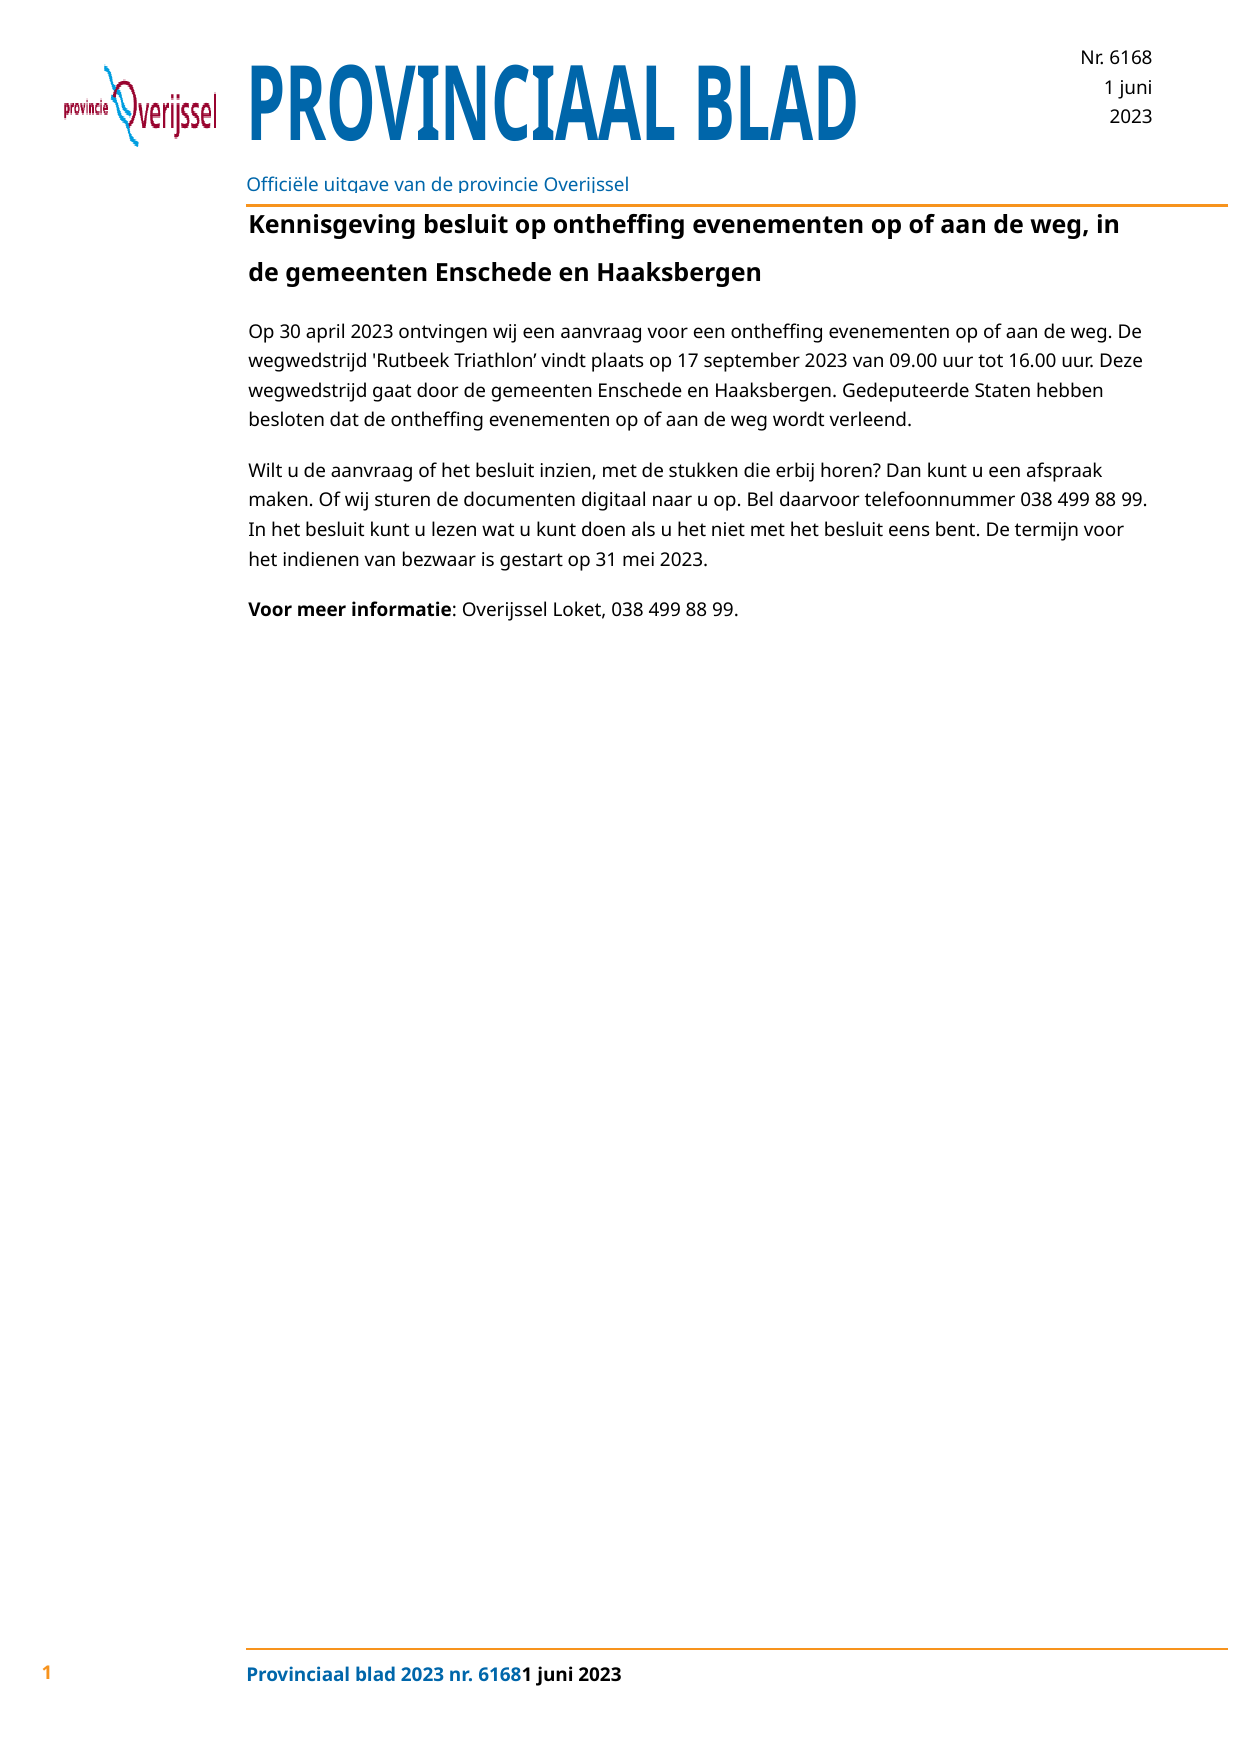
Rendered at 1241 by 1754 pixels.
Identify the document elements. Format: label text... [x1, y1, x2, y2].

picture [41, 47, 231, 172]
text Op 30 april 2023 ontvingen wij een aanvraag voor een ontheffing evenementen op of aan de weg. De wegwedstrijd 'Rutbeek Triathlon’ vindt plaats op 17 september 2023 van 09.00 uur tot 16.00 uur. Deze wegwedstrijd gaat door de gemeenten Enschede en Haaksbergen. Gedeputeerde Staten hebben besloten dat de ontheffing evenementen op of aan de weg wordt verleend. [248, 318, 1152, 432]
text Kennisgeving besluit op ontheffing evenementen op of aan de weg, in de gemeenten Enschede en Haaksbergen [248, 207, 1152, 288]
text Voor meer informatie: Overijssel Loket, 038 499 88 99. [248, 596, 1152, 622]
text Wilt u de aanvraag of het besluit inzien, met de stukken die erbij horen? Dan kunt u een afspraak maken. Of wij sturen de documenten digitaal naar u op. Bel daarvoor telefoonnummer 038 499 88 99. In het besluit kunt u lezen wat u kunt doen als u het niet met het besluit eens bent. De termijn voor het indienen van bezwaar is gestart op 31 mei 2023. [248, 457, 1152, 572]
